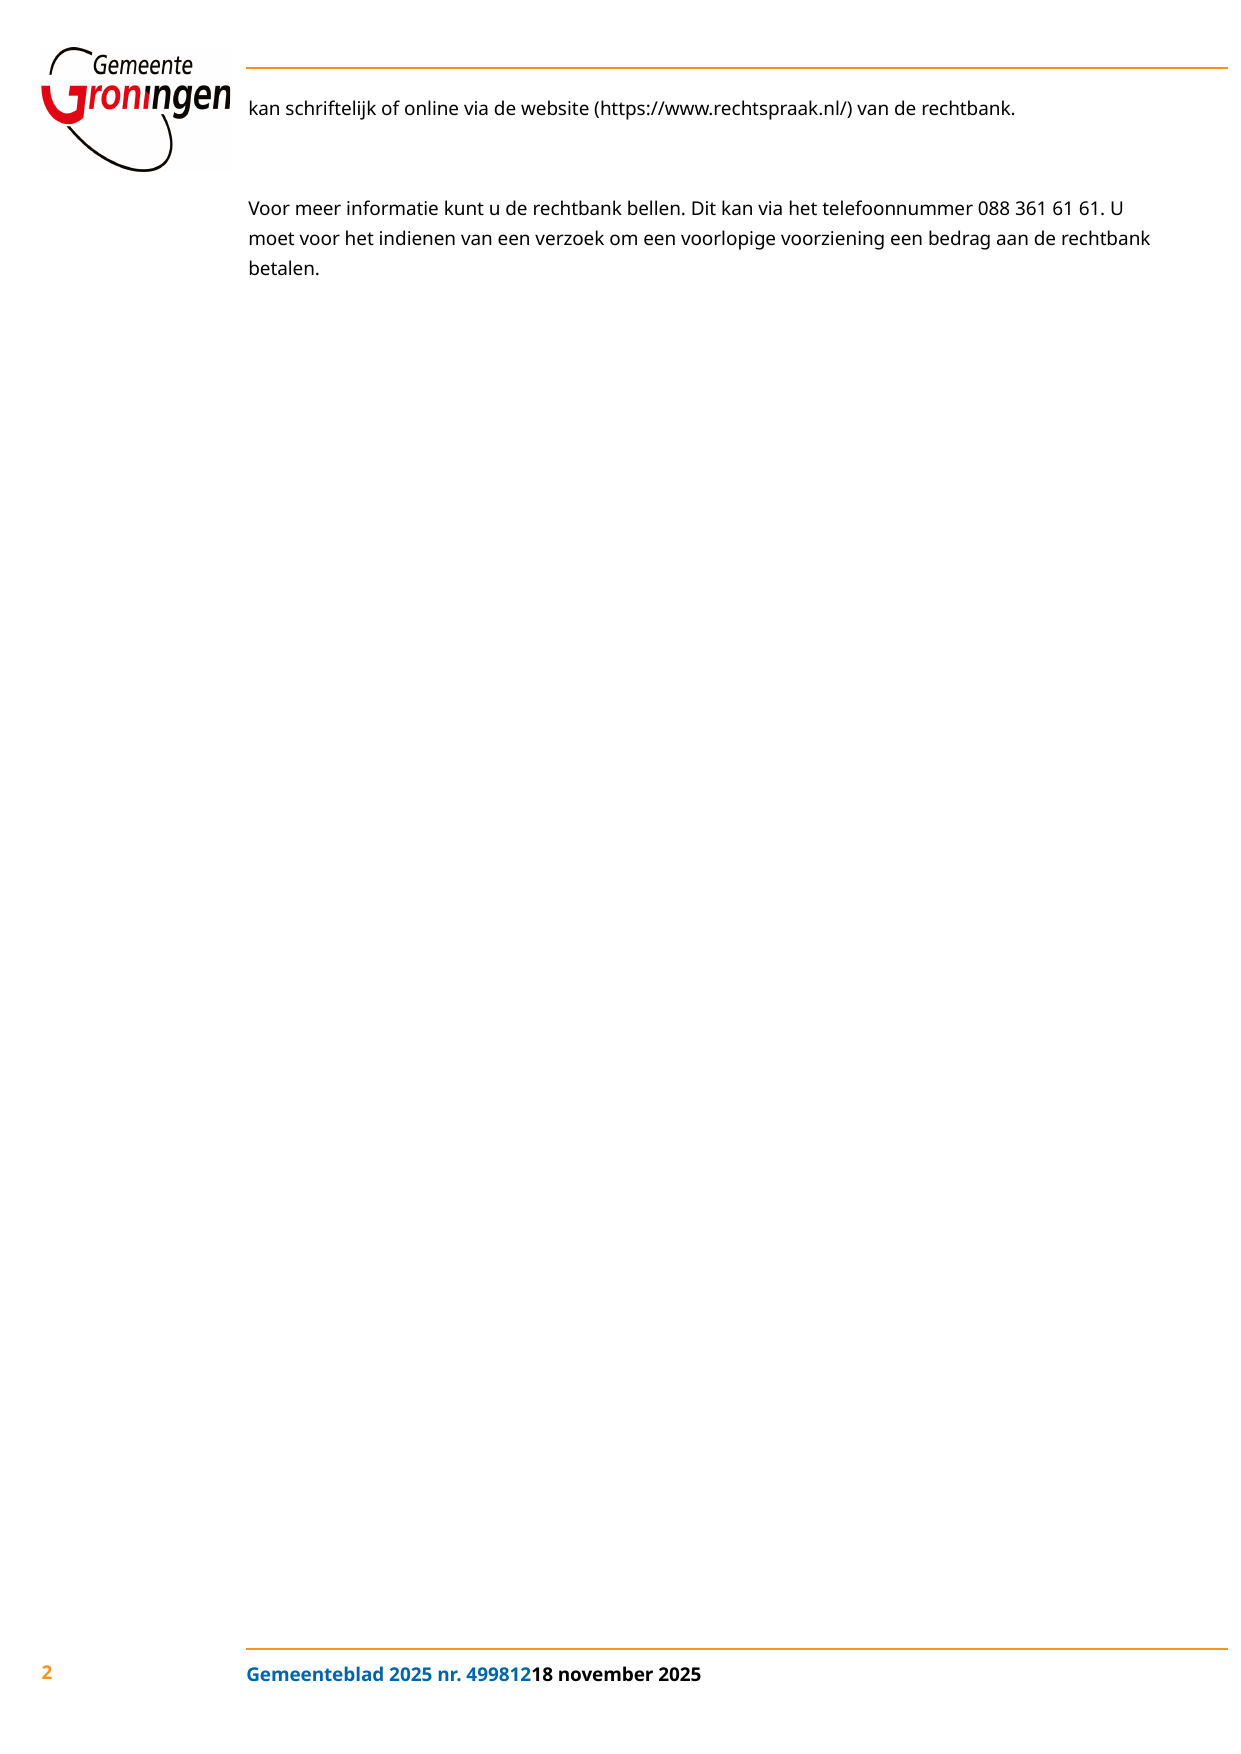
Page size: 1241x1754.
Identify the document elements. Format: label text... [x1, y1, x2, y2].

text kan schriftelijk of online via de website (https://www.rechtspraak.nl/) van de rechtbank. [248, 95, 1152, 121]
text Voor meer informatie kunt u de rechtbank bellen. Dit kan via het telefoonnummer 088 361 61 61. U moet voor het indienen van een verzoek om een voorlopige voorziening een bedrag aan de rechtbank betalen. [248, 196, 1152, 281]
picture [41, 47, 231, 172]
